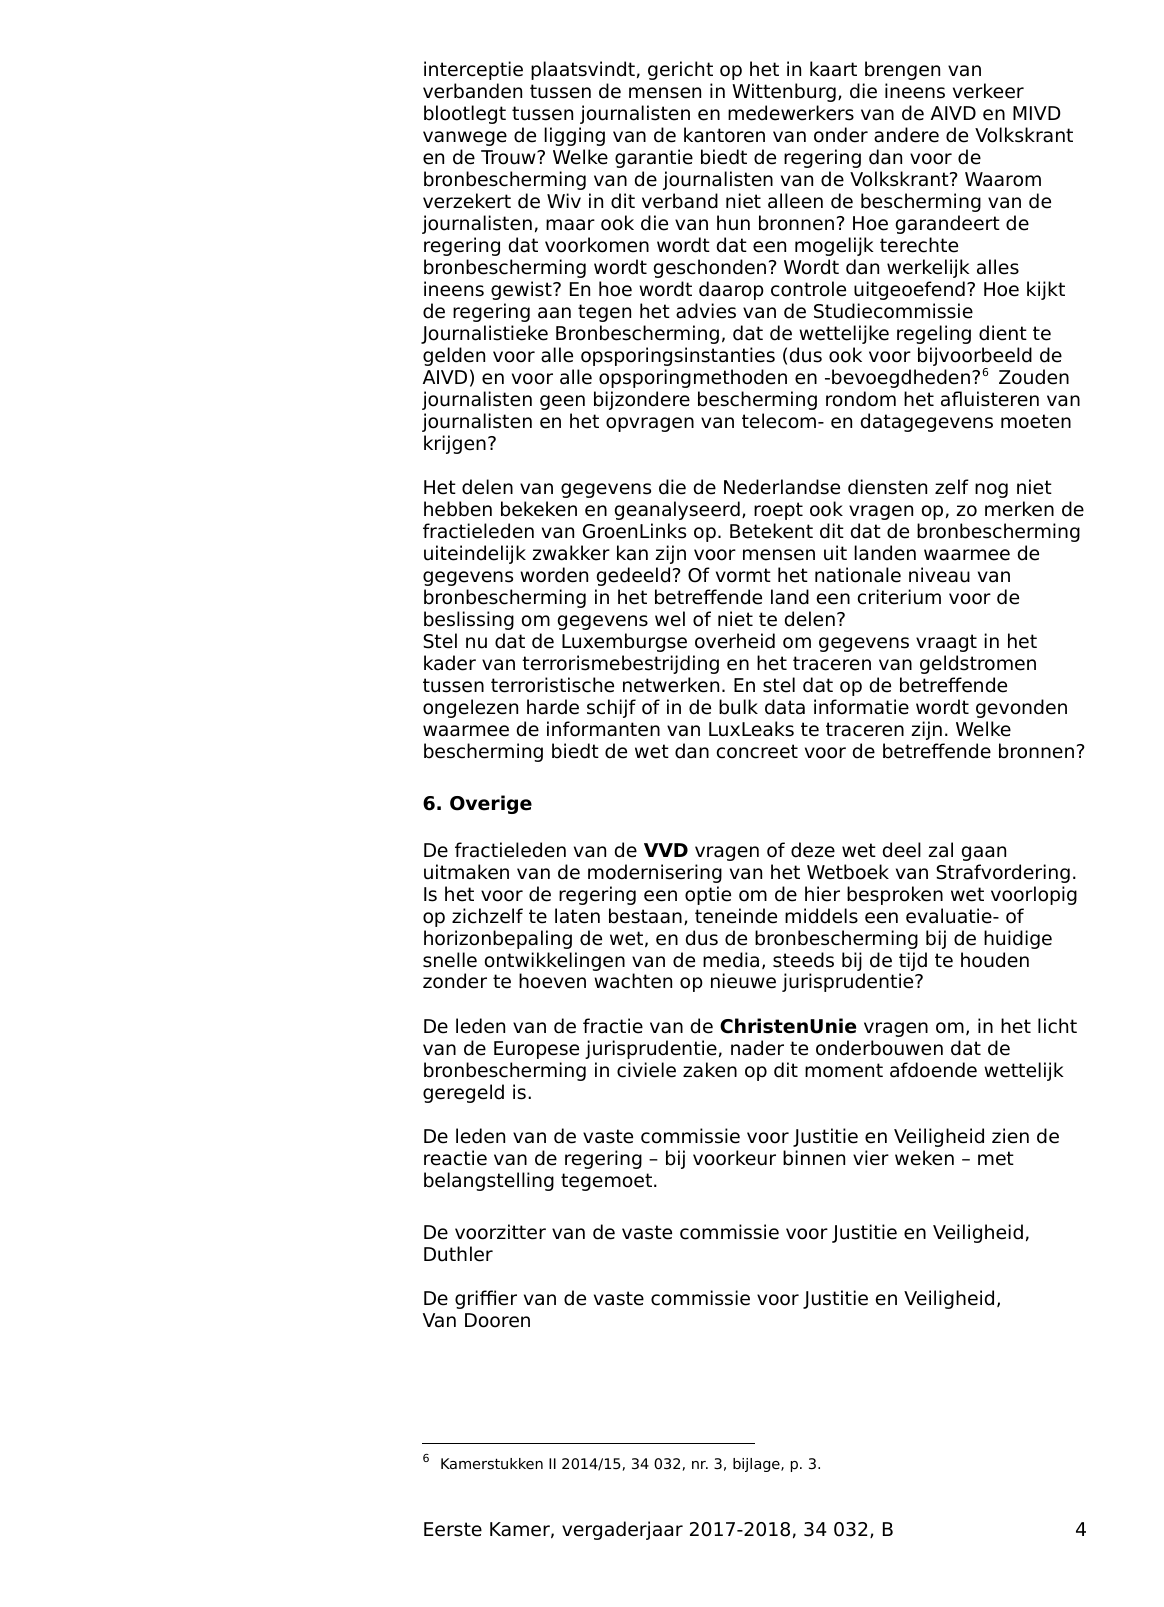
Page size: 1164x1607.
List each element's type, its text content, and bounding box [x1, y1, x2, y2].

text Stel nu dat de Luxemburgse overheid om gegevens vraagt in het kader van terrorismebestrijding en het traceren van geldstromen tussen terroristische netwerken. En stel dat op de betreffende ongelezen harde schijf of in de bulk data informatie wordt gevonden waarmee de informanten van LuxLeaks te traceren zijn. Welke bescherming biedt de wet dan concreet voor de betreffende bronnen? [422, 631, 1087, 763]
subtitle 6. Overige [422, 793, 1087, 814]
text De voorzitter van de vaste commissie voor Justitie en Veiligheid, Duthler [422, 1222, 1087, 1266]
text De leden van de fractie van de ChristenUnie vragen om, in het licht van de Europese jurisprudentie, nader te onderbouwen dat de bronbescherming in civiele zaken op dit moment afdoende wettelijk geregeld is. [422, 1016, 1087, 1103]
text De leden van de vaste commissie voor Justitie en Veiligheid zien de reactie van de regering – bij voorkeur binnen vier weken – met belangstelling tegemoet. [422, 1126, 1087, 1192]
text interceptie plaatsvindt, gericht op het in kaart brengen van verbanden tussen de mensen in Wittenburg, die ineens verkeer blootlegt tussen journalisten en medewerkers van de AIVD en MIVD vanwege de ligging van de kantoren van onder andere de Volkskrant en de Trouw? Welke garantie biedt de regering dan voor de bronbescherming van de journalisten van de Volkskrant? Waarom verzekert de Wiv in dit verband niet alleen de bescherming van de journalisten, maar ook die van hun bronnen? Hoe garandeert de regering dat voorkomen wordt dat een mogelijk terechte bronbescherming wordt geschonden? Wordt dan werkelijk alles ineens gewist? En hoe wordt daarop controle uitgeoefend? Hoe kijkt de regering aan tegen het advies van de Studiecommissie Journalistieke Bronbescherming, dat de wettelijke regeling dient te gelden voor alle opsporingsinstanties (dus ook voor bijvoorbeeld de AIVD) en voor alle opsporingmethoden en -bevoegdheden? Zouden journalisten geen bijzondere bescherming rondom het afluisteren van journalisten en het opvragen van telecom- en datagegevens moeten krijgen? [422, 59, 1087, 455]
text Kamerstukken II 2014/15, 34 032, nr. 3, bijlage, p. 3. [422, 1452, 1087, 1474]
text Het delen van gegevens die de Nederlandse diensten zelf nog niet hebben bekeken en geanalyseerd, roept ook vragen op, zo merken de fractieleden van GroenLinks op. Betekent dit dat de bronbescherming uiteindelijk zwakker kan zijn voor mensen uit landen waarmee de gegevens worden gedeeld? Of vormt het nationale niveau van bronbescherming in het betreffende land een criterium voor de beslissing om gegevens wel of niet te delen? [422, 477, 1087, 631]
text De griffier van de vaste commissie voor Justitie en Veiligheid, Van Dooren [422, 1288, 1087, 1332]
text De fractieleden van de VVD vragen of deze wet deel zal gaan uitmaken van de modernisering van het Wetboek van Strafvordering. Is het voor de regering een optie om de hier besproken wet voorlopig op zichzelf te laten bestaan, teneinde middels een evaluatie- of horizonbepaling de wet, en dus de bronbescherming bij de huidige snelle ontwikkelingen van de media, steeds bij de tijd te houden zonder te hoeven wachten op nieuwe jurisprudentie? [422, 839, 1087, 993]
